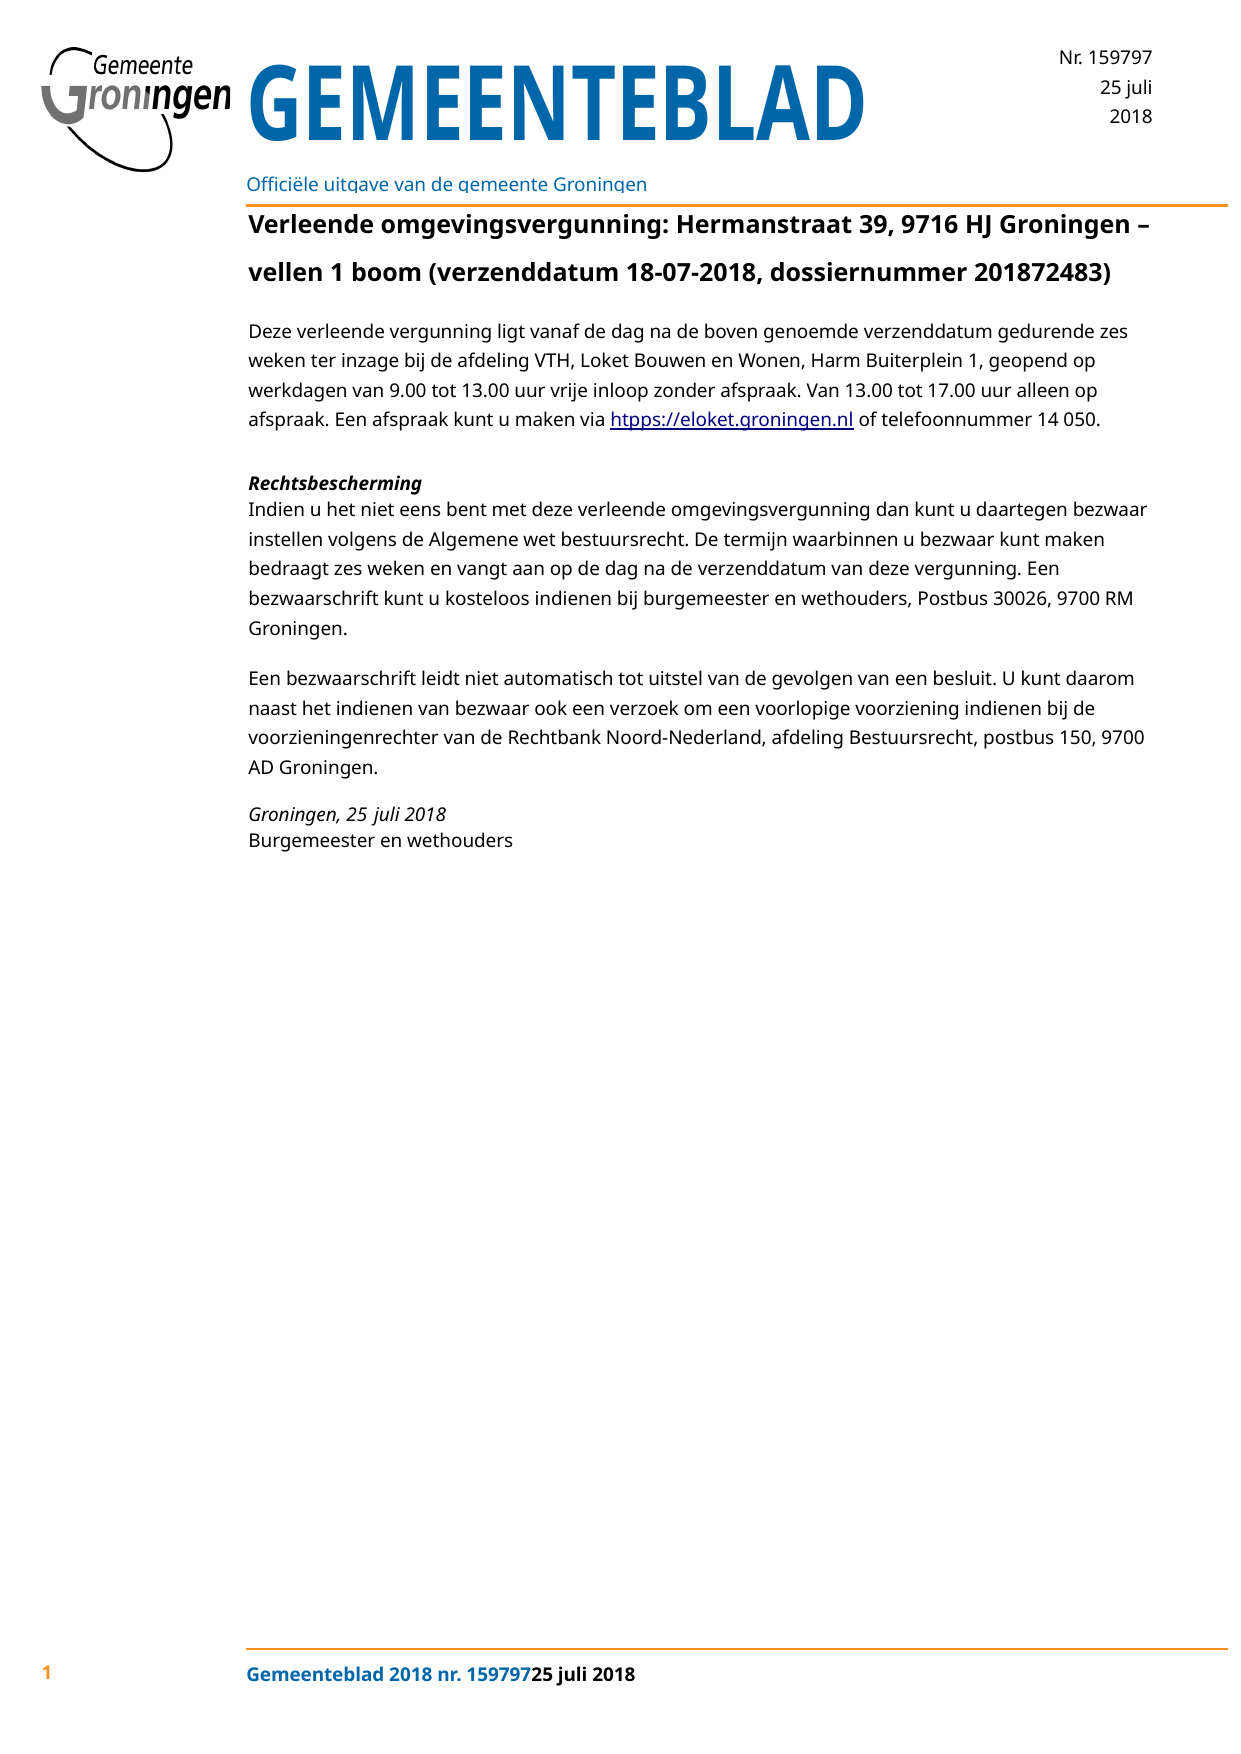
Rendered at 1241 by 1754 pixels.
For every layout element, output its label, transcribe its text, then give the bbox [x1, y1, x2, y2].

text Burgemeester en wethouders [248, 827, 1152, 853]
picture [41, 47, 231, 172]
text Groningen, 25 juli 2018 [248, 802, 1152, 827]
text Indien u het niet eens bent met deze verleende omgevingsvergunning dan kunt u daartegen bezwaar instellen volgens de Algemene wet bestuursrecht. De termijn waarbinnen u bezwaar kunt maken bedraagt zes weken en vangt aan op de dag na de verzenddatum van deze vergunning. Een bezwaarschrift kunt u kosteloos indienen bij burgemeester en wethouders, Postbus 30026, 9700 RM Groningen. [248, 496, 1152, 640]
text Rechtsbescherming [248, 471, 1152, 496]
text Verleende omgevingsvergunning: Hermanstraat 39, 9716 HJ Groningen – vellen 1 boom (verzenddatum 18-07-2018, dossiernummer 201872483) [248, 207, 1152, 288]
text Een bezwaarschrift leidt niet automatisch tot uitstel van de gevolgen van een besluit. U kunt daarom naast het indienen van bezwaar ook een verzoek om een voorlopige voorziening indienen bij de voorzieningenrechter van de Rechtbank Noord-Nederland, afdeling Bestuursrecht, postbus 150, 9700 AD Groningen. [248, 665, 1152, 779]
text Deze verleende vergunning ligt vanaf de dag na de boven genoemde verzenddatum gedurende zes weken ter inzage bij de afdeling VTH, Loket Bouwen en Wonen, Harm Buiterplein 1, geopend op werkdagen van 9.00 tot 13.00 uur vrije inloop zonder afspraak. Van 13.00 tot 17.00 uur alleen op afspraak. Een afspraak kunt u maken via htpps://eloket.groningen.nl of telefoonnummer 14 050. [248, 318, 1152, 432]
